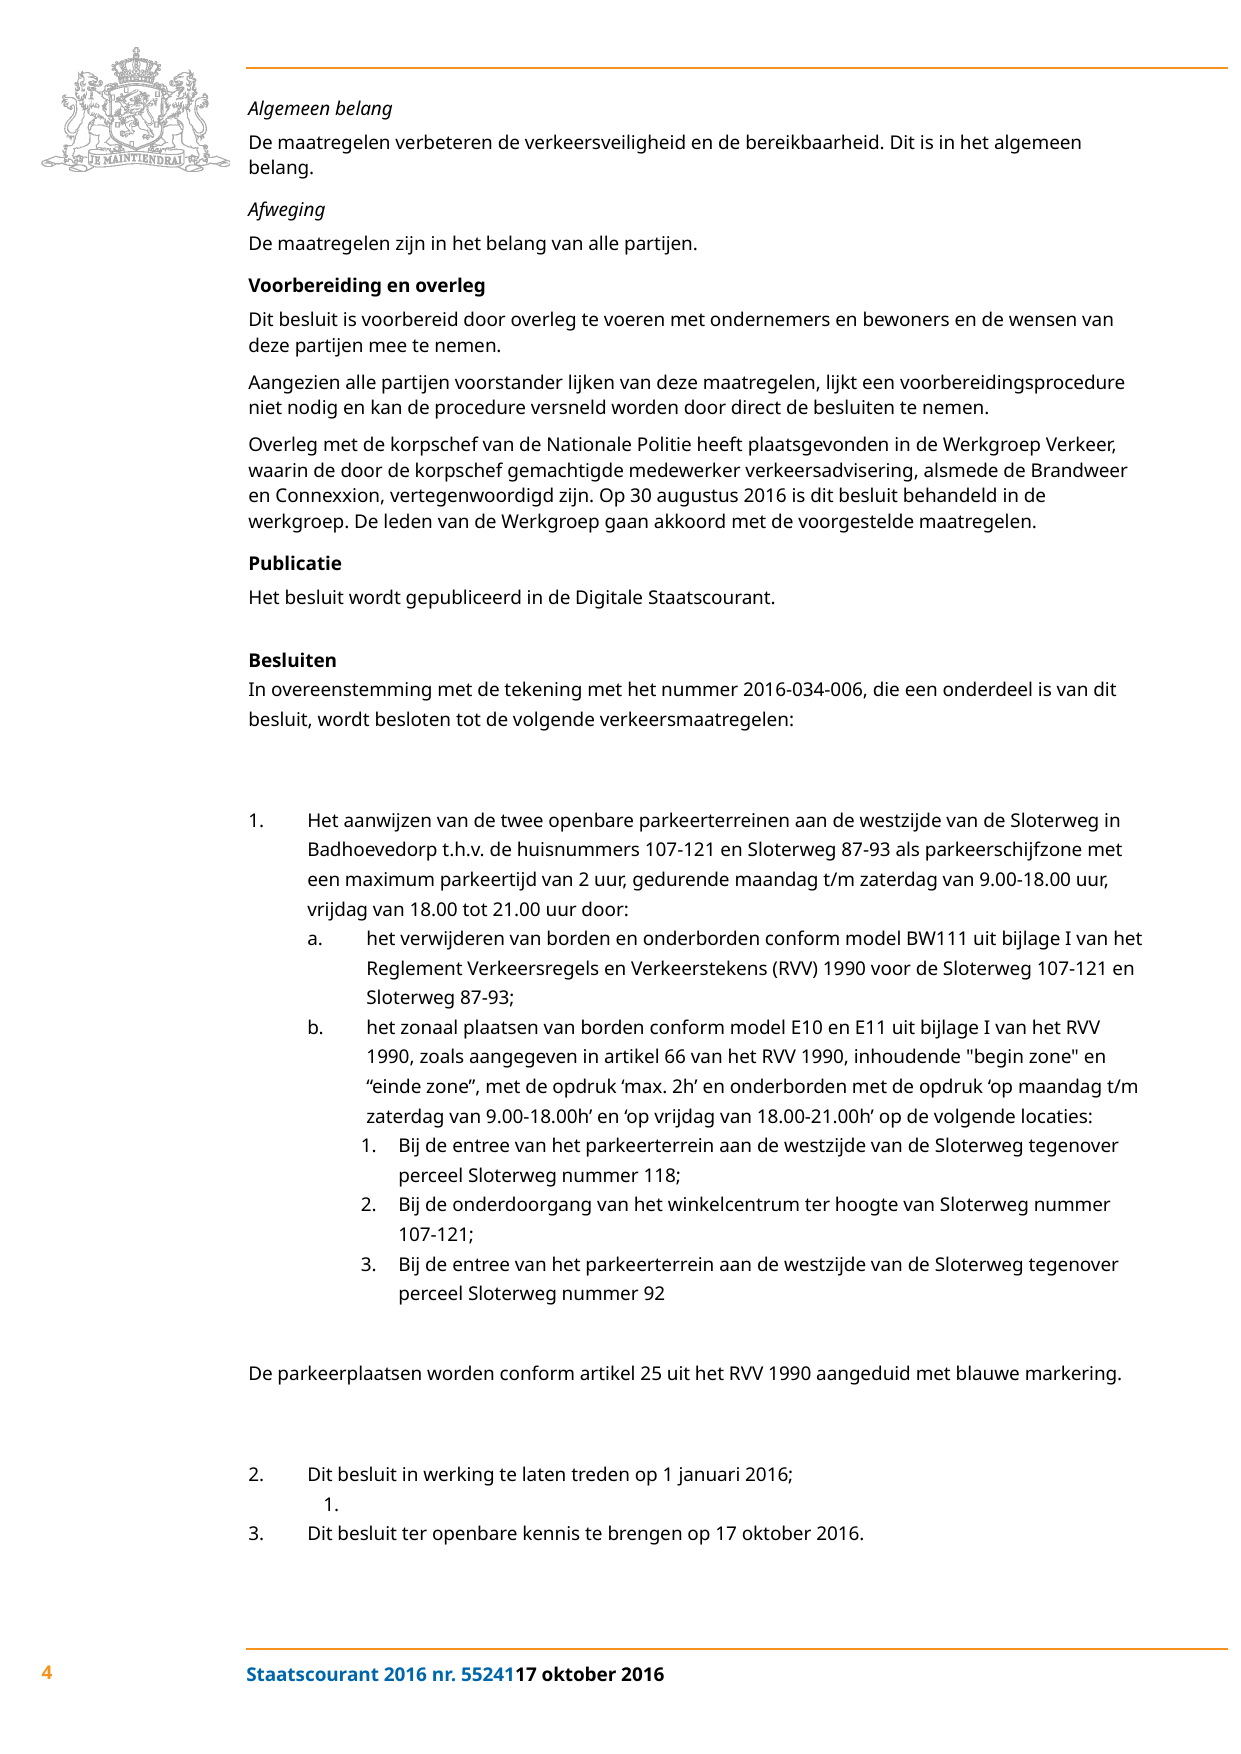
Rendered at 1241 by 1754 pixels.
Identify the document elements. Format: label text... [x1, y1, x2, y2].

text In overeenstemming met de tekening met het nummer 2016-034-006, die een onderdeel is van dit besluit, wordt besloten tot de volgende verkeersmaatregelen: [248, 677, 1152, 732]
text Aangezien alle partijen voorstander lijken van deze maatregelen, lijkt een voorbereidingsprocedure niet nodig en kan de procedure versneld worden door direct de besluiten te nemen. [248, 369, 1152, 420]
text Algemeen belang [248, 95, 1152, 121]
list Het aanwijzen van de twee openbare parkeerterreinen aan de westzijde van de Sloterweg in Badhoevedorp t.h.v. de huisnummers 107-121 en Sloterweg 87-93 als parkeerschijfzone met een maximum parkeertijd van 2 uur, gedurende maandag t/m zaterdag van 9.00-18.00 uur, vrijdag van 18.00 tot 21.00 uur door: [248, 807, 1152, 922]
text Besluiten [248, 647, 1152, 673]
list Bij de onderdoorgang van het winkelcentrum ter hoogte van Sloterweg nummer 107-121; [361, 1192, 1152, 1247]
text Overleg met de korpschef van de Nationale Politie heeft plaatsgevonden in de Werkgroep Verkeer, waarin de door de korpschef gemachtigde medewerker verkeersadvisering, alsmede de Brandweer en Connexxion, vertegenwoordigd zijn. Op 30 augustus 2016 is dit besluit behandeld in de werkgroep. De leden van de Werkgroep gaan akkoord met de voorgestelde maatregelen. [248, 431, 1152, 534]
text Dit besluit is voorbereid door overleg te voeren met ondernemers en bewoners en de wensen van deze partijen mee te nemen. [248, 306, 1152, 358]
list Dit besluit ter openbare kennis te brengen op 17 oktober 2016. [248, 1520, 1152, 1546]
text Publicatie [248, 550, 1152, 576]
list Bij de entree van het parkeerterrein aan de westzijde van de Sloterweg tegenover perceel Sloterweg nummer 92 [361, 1251, 1152, 1306]
text Het besluit wordt gepubliceerd in de Digitale Staatscourant. [248, 584, 1152, 610]
list het verwijderen van borden en onderborden conform model BW111 uit bijlage I van het Reglement Verkeersregels en Verkeerstekens (RVV) 1990 voor de Sloterweg 107-121 en Sloterweg 87-93; [307, 925, 1152, 1010]
text De parkeerplaatsen worden conform artikel 25 uit het RVV 1990 aangeduid met blauwe markering. [248, 1360, 1152, 1386]
list Dit besluit in werking te laten treden op 1 januari 2016; [248, 1461, 1152, 1487]
picture [41, 47, 231, 172]
text Afweging [248, 196, 1152, 222]
list het zonaal plaatsen van borden conform model E10 en E11 uit bijlage I van het RVV 1990, zoals aangegeven in artikel 66 van het RVV 1990, inhoudende "begin zone" en “einde zone”, met de opdruk ‘max. 2h’ en onderborden met de opdruk ‘op maandag t/m zaterdag van 9.00-18.00h’ en ‘op vrijdag van 18.00-21.00h’ op de volgende locaties: [307, 1014, 1152, 1129]
list Bij de entree van het parkeerterrein aan de westzijde van de Sloterweg tegenover perceel Sloterweg nummer 118; [361, 1132, 1152, 1188]
text De maatregelen zijn in het belang van alle partijen. [248, 231, 1152, 256]
text Voorbereiding en overleg [248, 272, 1152, 298]
text De maatregelen verbeteren de verkeersveiligheid en de bereikbaarheid. Dit is in het algemeen belang. [248, 129, 1152, 180]
